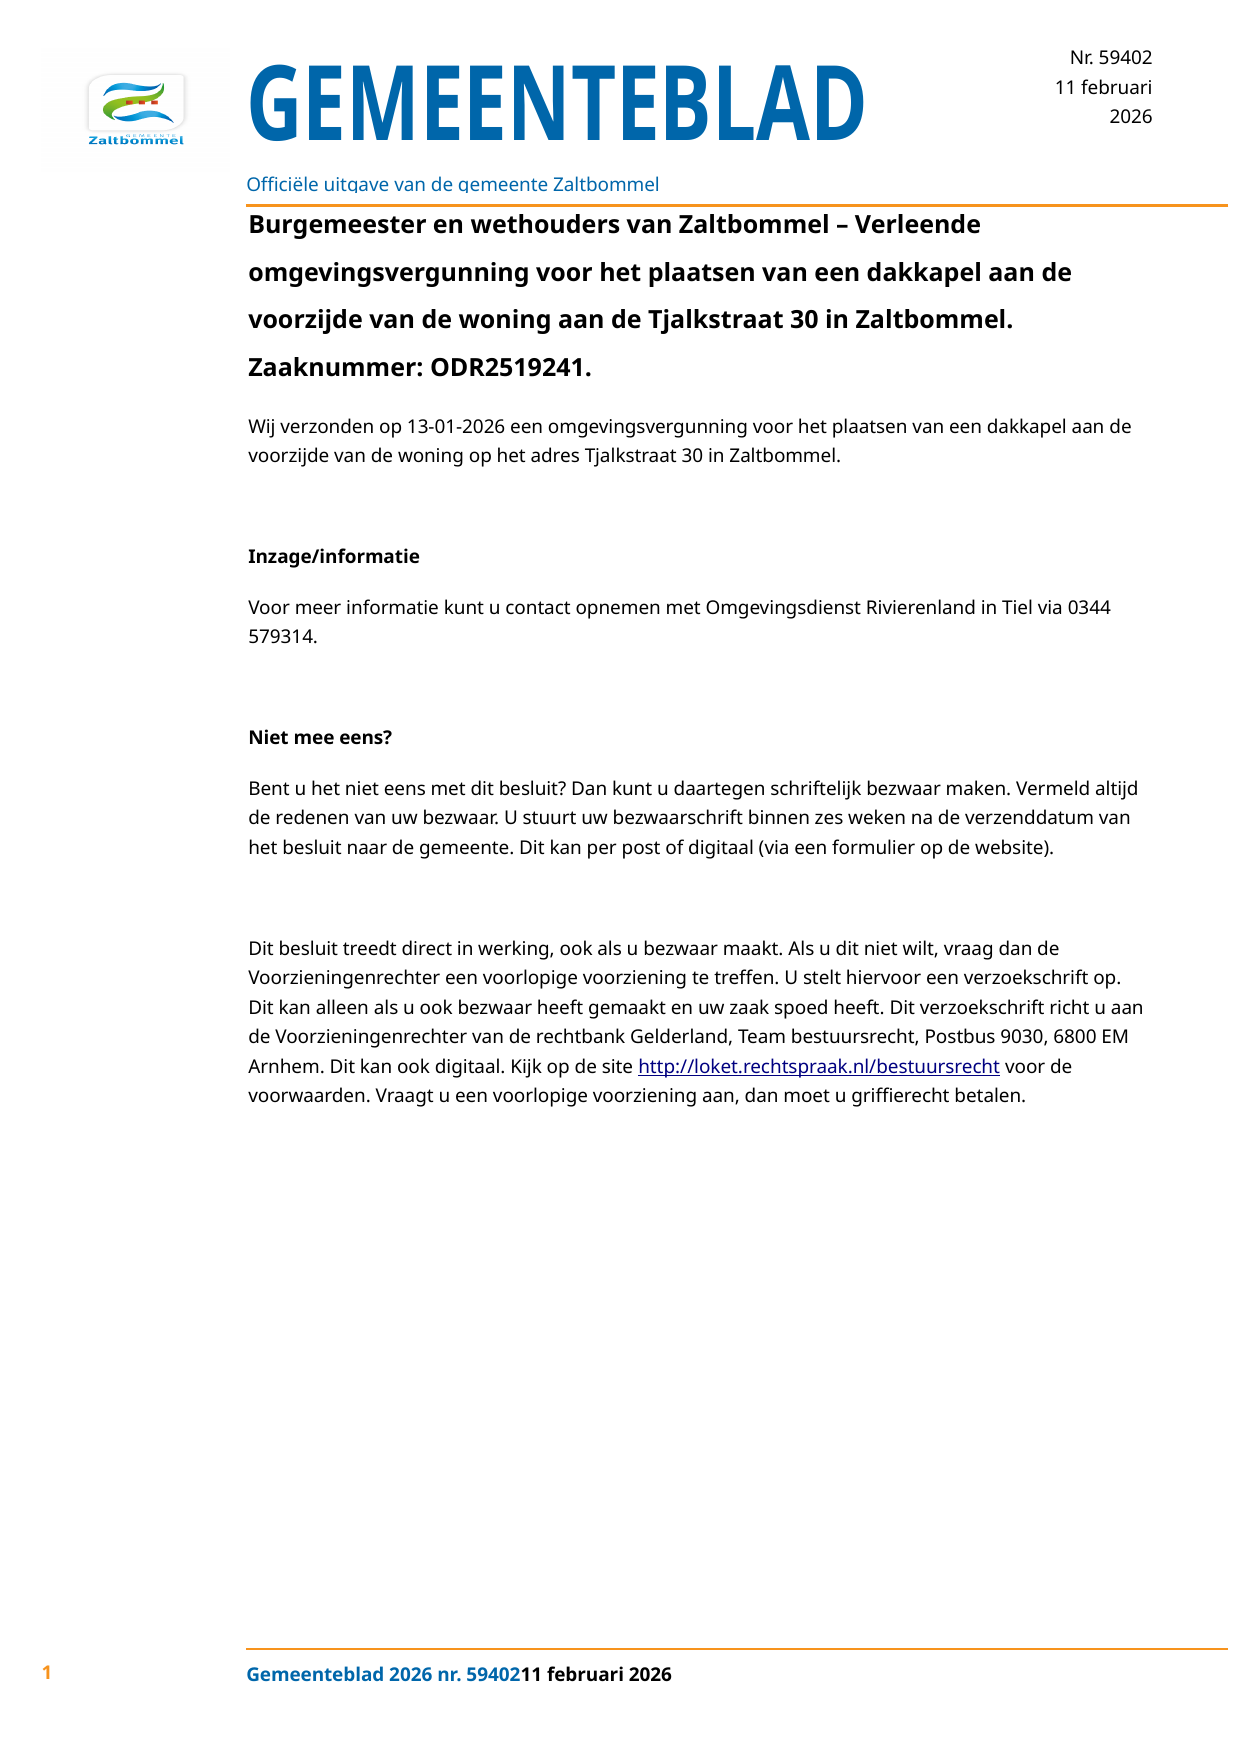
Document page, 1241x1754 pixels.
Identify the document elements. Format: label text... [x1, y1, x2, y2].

text Voor meer informatie kunt u contact opnemen met Omgevingsdienst Rivierenland in Tiel via 0344 579314. [248, 594, 1152, 649]
text Burgemeester en wethouders van Zaltbommel – Verleende omgevingsvergunning voor het plaatsen van een dakkapel aan de voorzijde van de woning aan de Tjalkstraat 30 in Zaltbommel. Zaaknummer: ODR2519241. [248, 207, 1152, 384]
text Dit besluit treedt direct in werking, ook als u bezwaar maakt. Als u dit niet wilt, vraag dan de Voorzieningenrechter een voorlopige voorziening te treffen. U stelt hiervoor een verzoekschrift op. Dit kan alleen als u ook bezwaar heeft gemaakt en uw zaak spoed heeft. Dit verzoekschrift richt u aan de Voorzieningenrechter van de rechtbank Gelderland, Team bestuursrecht, Postbus 9030, 6800 EM Arnhem. Dit kan ook digitaal. Kijk op de site http://loket.rechtspraak.nl/bestuursrecht voor de voorwaarden. Vraagt u een voorlopige voorziening aan, dan moet u griffierecht betalen. [248, 935, 1152, 1108]
text Bent u het niet eens met dit besluit? Dan kunt u daartegen schriftelijk bezwaar maken. Vermeld altijd de redenen van uw bezwaar. U stuurt uw bezwaarschrift binnen zes weken na de verzenddatum van het besluit naar de gemeente. Dit kan per post of digitaal (via een formulier op de website). [248, 775, 1152, 860]
text Inzage/informatie [248, 543, 1152, 569]
picture [41, 47, 231, 172]
text Niet mee eens? [248, 724, 1152, 750]
text Wij verzonden op 13-01-2026 een omgevingsvergunning voor het plaatsen van een dakkapel aan de voorzijde van de woning op het adres Tjalkstraat 30 in Zaltbommel. [248, 413, 1152, 468]
